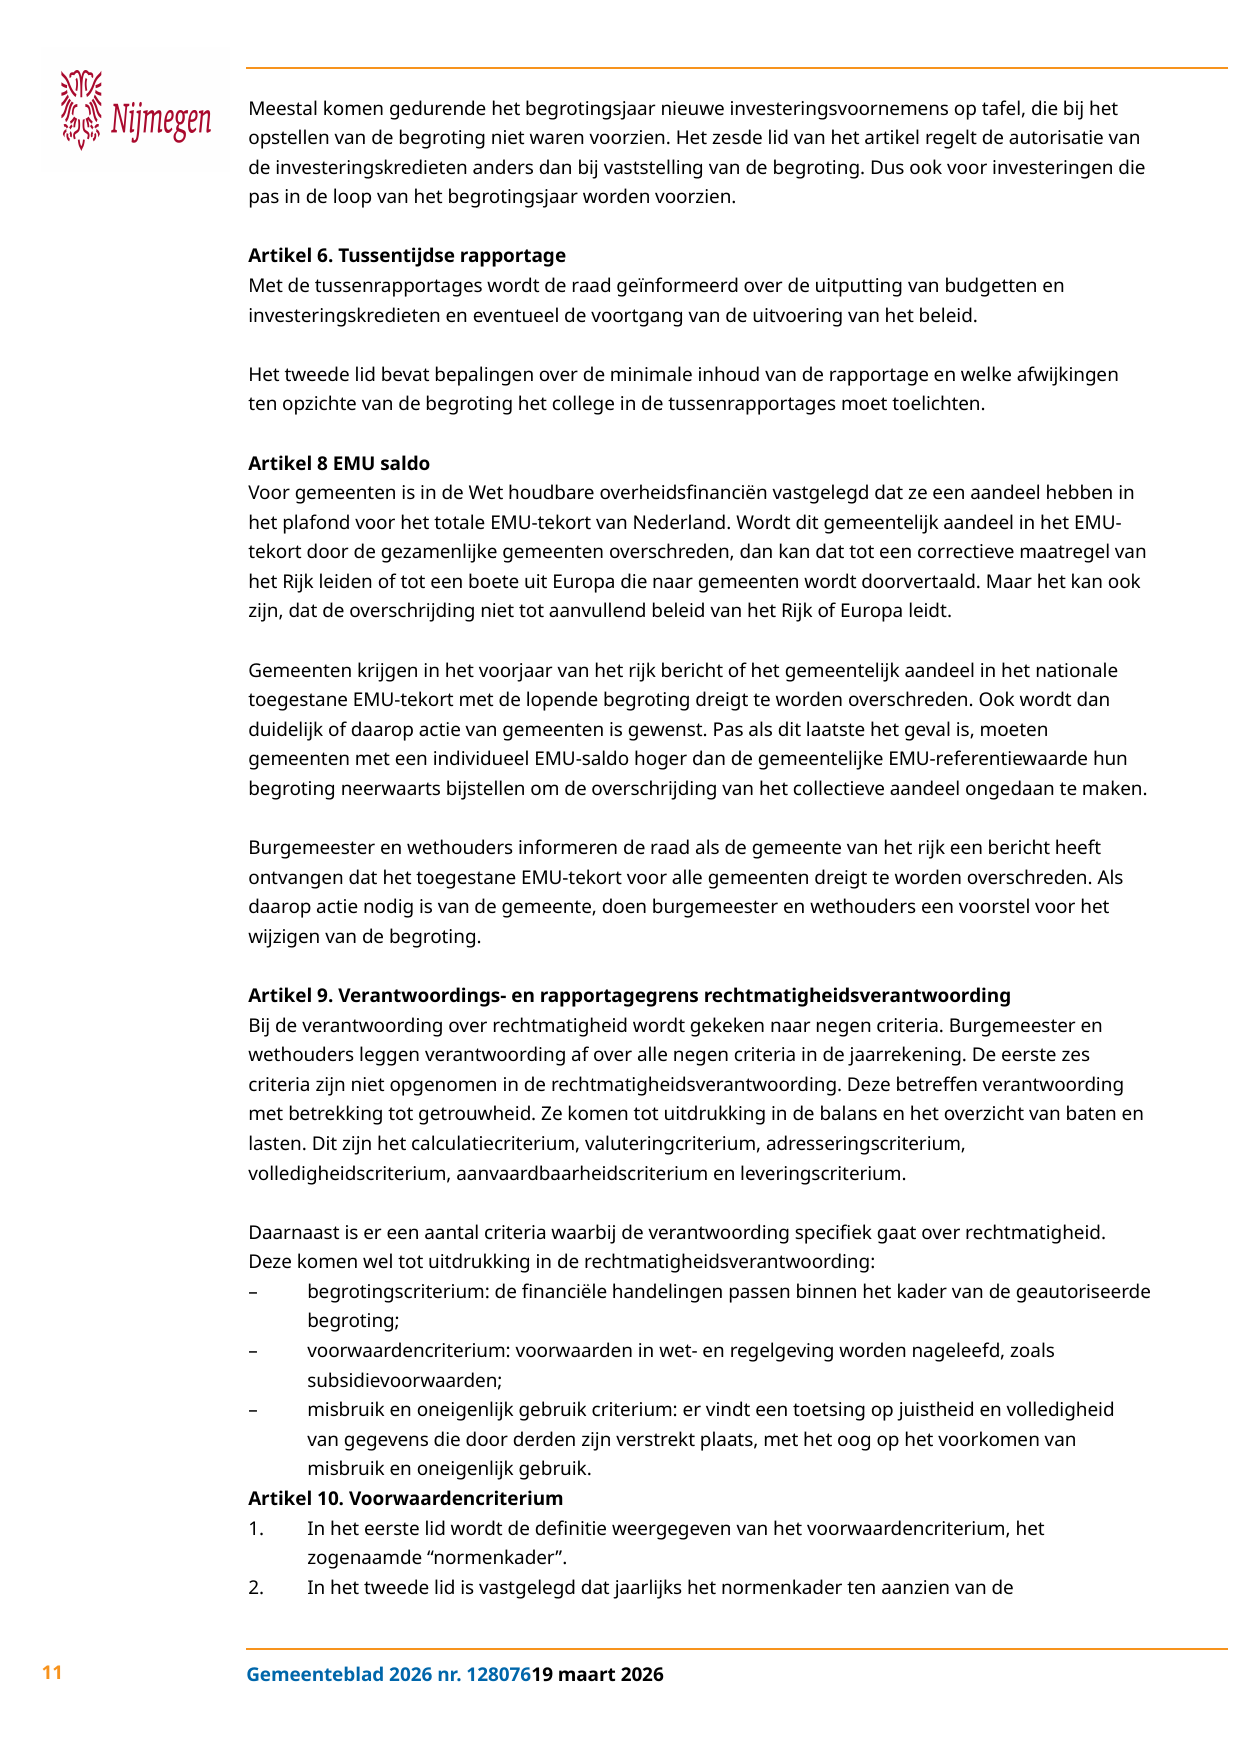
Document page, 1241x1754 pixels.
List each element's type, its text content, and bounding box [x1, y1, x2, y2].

text Artikel 9. Verantwoordings- en rapportagegrens rechtmatigheidsverantwoording [248, 982, 1152, 1008]
text Voor gemeenten is in de Wet houdbare overheidsfinanciën vastgelegd dat ze een aandeel hebben in het plafond voor het totale EMU-tekort van Nederland. Wordt dit gemeentelijk aandeel in het EMU-tekort door de gezamenlijke gemeenten overschreden, dan kan dat tot een correctieve maatregel van het Rijk leiden of tot een boete uit Europa die naar gemeenten wordt doorvertaald. Maar het kan ook zijn, dat de overschrijding niet tot aanvullend beleid van het Rijk of Europa leidt. [248, 479, 1152, 623]
text Met de tussenrapportages wordt de raad geïnformeerd over de uitputting van budgetten en investeringskredieten en eventueel de voortgang van de uitvoering van het beleid. [248, 272, 1152, 328]
list begrotingscriterium: de financiële handelingen passen binnen het kader van de geautoriseerde begroting; [248, 1278, 1152, 1333]
text Gemeenten krijgen in het voorjaar van het rijk bericht of het gemeentelijk aandeel in het nationale toegestane EMU-tekort met de lopende begroting dreigt te worden overschreden. Ook wordt dan duidelijk of daarop actie van gemeenten is gewenst. Pas als dit laatste het geval is, moeten gemeenten met een individueel EMU-saldo hoger dan de gemeentelijke EMU-referentiewaarde hun begroting neerwaarts bijstellen om de overschrijding van het collectieve aandeel ongedaan te maken. [248, 657, 1152, 801]
text Daarnaast is er een aantal criteria waarbij de verantwoording specifiek gaat over rechtmatigheid. Deze komen wel tot uitdrukking in de rechtmatigheidsverantwoording: [248, 1219, 1152, 1274]
text Meestal komen gedurende het begrotingsjaar nieuwe investeringsvoornemens op tafel, die bij het opstellen van de begroting niet waren voorzien. Het zesde lid van het artikel regelt de autorisatie van de investeringskredieten anders dan bij vaststelling van de begroting. Dus ook voor investeringen die pas in de loop van het begrotingsjaar worden voorzien. [248, 95, 1152, 209]
picture [41, 47, 231, 172]
text Artikel 6. Tussentijdse rapportage [248, 243, 1152, 268]
list voorwaardencriterium: voorwaarden in wet- en regelgeving worden nageleefd, zoals subsidievoorwaarden; [248, 1337, 1152, 1393]
text Het tweede lid bevat bepalingen over de minimale inhoud van de rapportage en welke afwijkingen ten opzichte van de begroting het college in de tussenrapportages moet toelichten. [248, 361, 1152, 416]
text Bij de verantwoording over rechtmatigheid wordt gekeken naar negen criteria. Burgemeester en wethouders leggen verantwoording af over alle negen criteria in de jaarrekening. De eerste zes criteria zijn niet opgenomen in de rechtmatigheidsverantwoording. Deze betreffen verantwoording met betrekking tot getrouwheid. Ze komen tot uitdrukking in de balans en het overzicht van baten en lasten. Dit zijn het calculatiecriterium, valuteringcriterium, adresseringscriterium, volledigheidscriterium, aanvaardbaarheidscriterium en leveringscriterium. [248, 1012, 1152, 1186]
list In het eerste lid wordt de definitie weergegeven van het voorwaardencriterium, het zogenaamde “normenkader”. [248, 1515, 1152, 1570]
list misbruik en oneigenlijk gebruik criterium: er vindt een toetsing op juistheid en volledigheid van gegevens die door derden zijn verstrekt plaats, met het oog op het voorkomen van misbruik en oneigenlijk gebruik. [248, 1396, 1152, 1481]
text Artikel 10. Voorwaardencriterium [248, 1485, 1152, 1511]
text Artikel 8 EMU saldo [248, 450, 1152, 476]
list In het tweede lid is vastgelegd dat jaarlijks het normenkader ten aanzien van de [248, 1574, 1152, 1600]
text Burgemeester en wethouders informeren de raad als de gemeente van het rijk een bericht heeft ontvangen dat het toegestane EMU-tekort voor alle gemeenten dreigt te worden overschreden. Als daarop actie nodig is van de gemeente, doen burgemeester en wethouders een voorstel voor het wijzigen van de begroting. [248, 834, 1152, 949]
